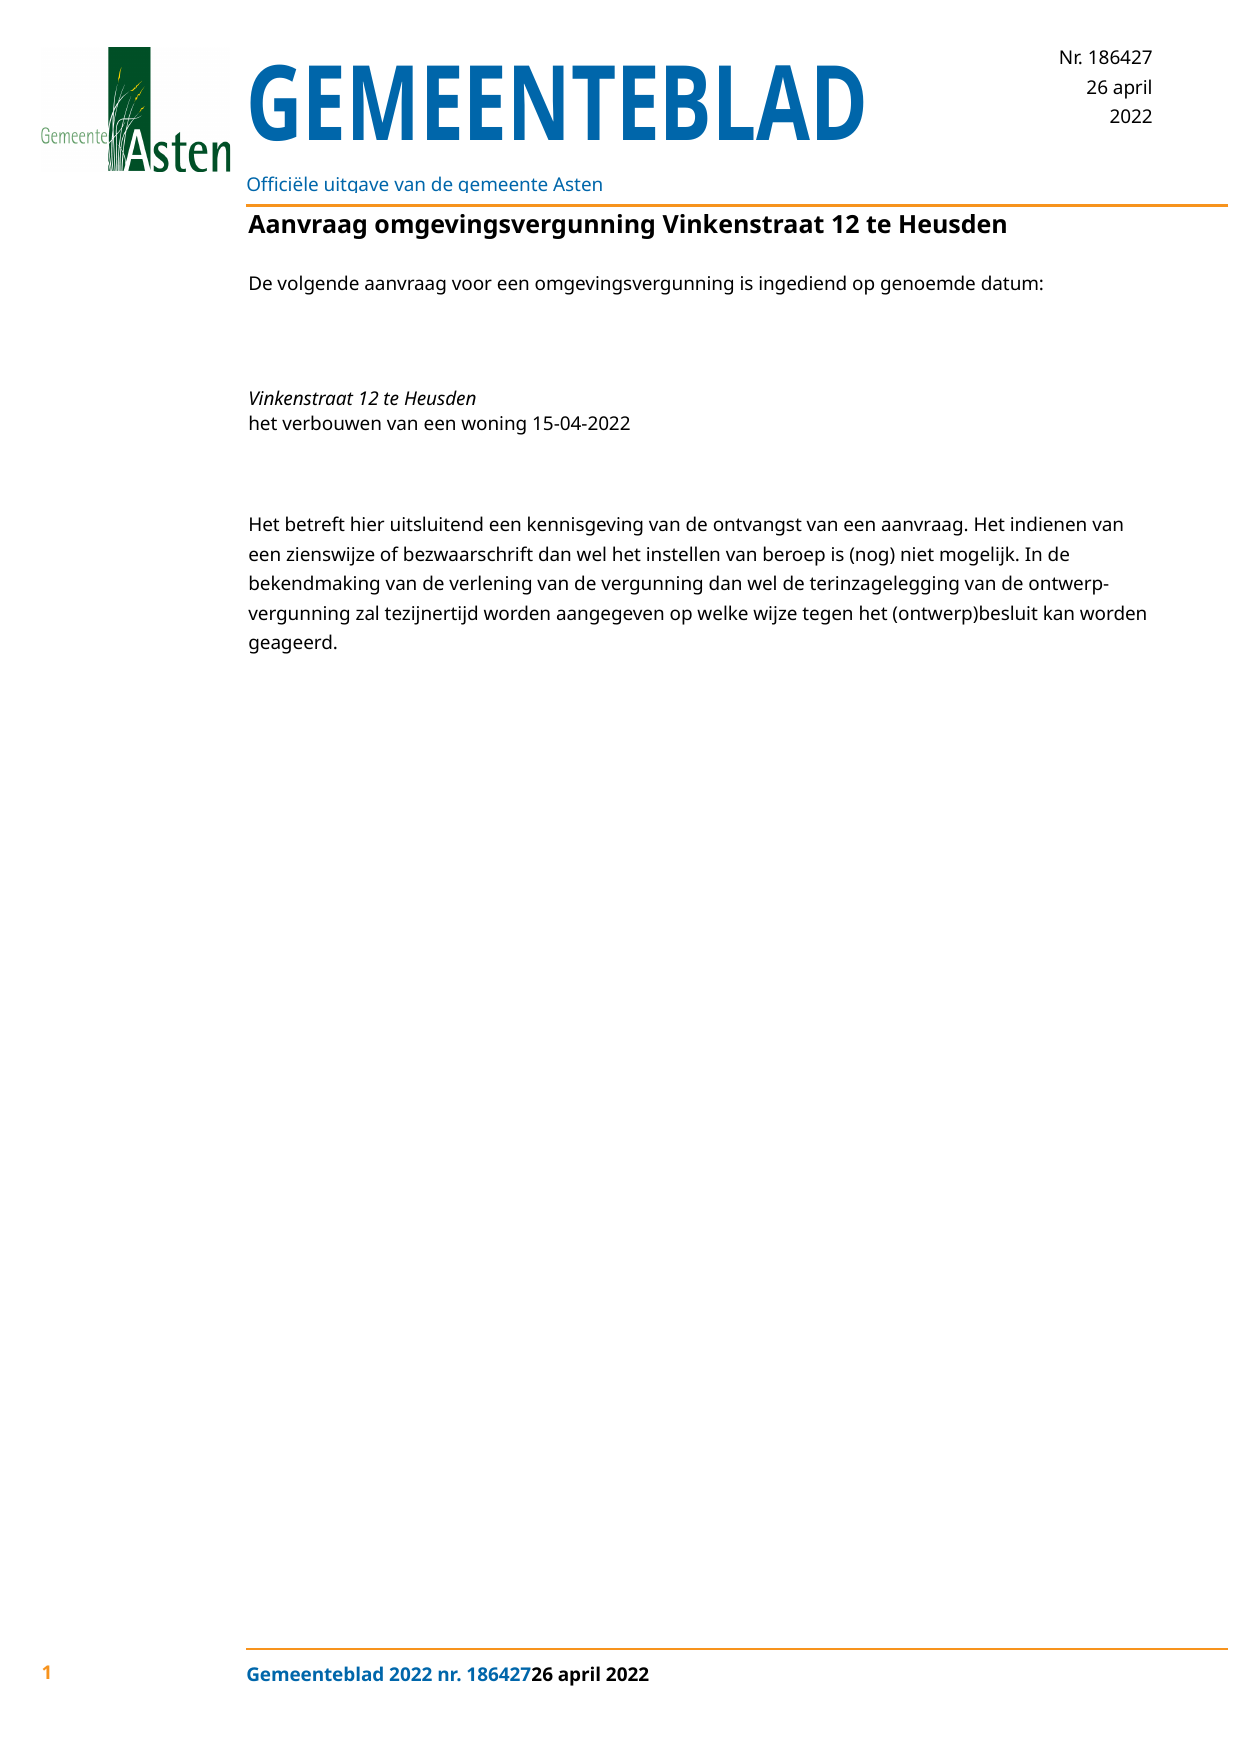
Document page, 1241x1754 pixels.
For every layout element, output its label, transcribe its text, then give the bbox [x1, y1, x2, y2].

text Het betreft hier uitsluitend een kennisgeving van de ontvangst van een aanvraag. Het indienen van een zienswijze of bezwaarschrift dan wel het instellen van beroep is (nog) niet mogelijk. In de bekendmaking van de verlening van de vergunning dan wel de terinzagelegging van de ontwerp-vergunning zal tezijnertijd worden aangegeven op welke wijze tegen het (ontwerp)besluit kan worden geageerd. [248, 511, 1152, 655]
text Vinkenstraat 12 te Heusden [248, 385, 1152, 410]
picture [41, 47, 231, 172]
text De volgende aanvraag voor een omgevingsvergunning is ingediend op genoemde datum: [248, 270, 1152, 296]
text Aanvraag omgevingsvergunning Vinkenstraat 12 te Heusden [248, 207, 1152, 241]
text het verbouwen van een woning 15-04-2022 [248, 410, 1152, 436]
